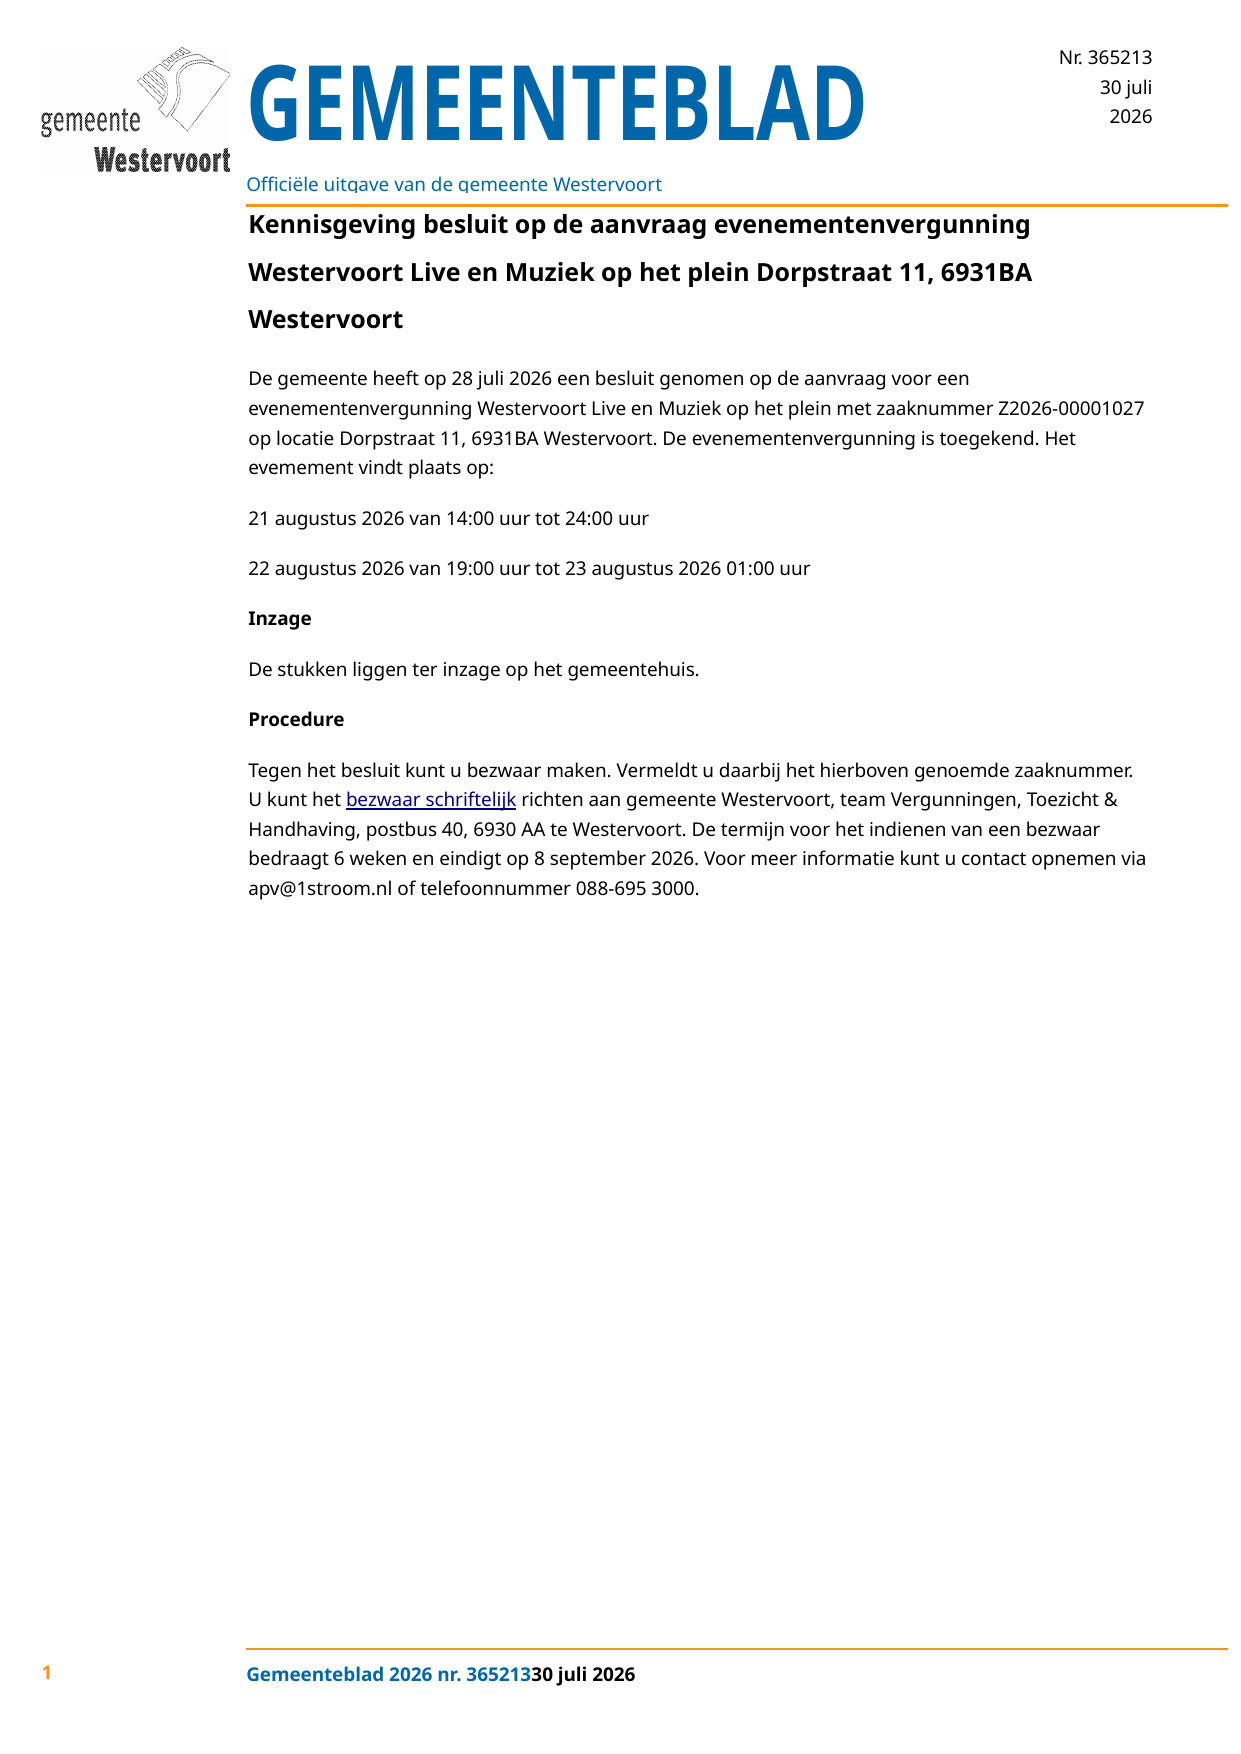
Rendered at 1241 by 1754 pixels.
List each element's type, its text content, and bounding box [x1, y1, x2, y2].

text Inzage [248, 606, 1152, 631]
text De stukken liggen ter inzage op het gemeentehuis. [248, 656, 1152, 682]
text 21 augustus 2026 van 14:00 uur tot 24:00 uur [248, 505, 1152, 530]
text Tegen het besluit kunt u bezwaar maken. Vermeldt u daarbij het hierboven genoemde zaaknummer. U kunt het bezwaar schriftelijk richten aan gemeente Westervoort, team Vergunningen, Toezicht & Handhaving, postbus 40, 6930 AA te Westervoort. De termijn voor het indienen van een bezwaar bedraagt 6 weken en eindigt op 8 september 2026. Voor meer informatie kunt u contact opnemen via apv@1stroom.nl of telefoonnummer 088-695 3000. [248, 757, 1152, 901]
text Kennisgeving besluit op de aanvraag evenementenvergunning Westervoort Live en Muziek op het plein Dorpstraat 11, 6931BA Westervoort [248, 207, 1152, 336]
text De gemeente heeft op 28 juli 2026 een besluit genomen op de aanvraag voor een evenementenvergunning Westervoort Live en Muziek op het plein met zaaknummer Z2026-00001027 op locatie Dorpstraat 11, 6931BA Westervoort. De evenementenvergunning is toegekend. Het evemement vindt plaats op: [248, 366, 1152, 480]
text 22 augustus 2026 van 19:00 uur tot 23 augustus 2026 01:00 uur [248, 555, 1152, 581]
picture [41, 47, 231, 172]
text Procedure [248, 706, 1152, 732]
